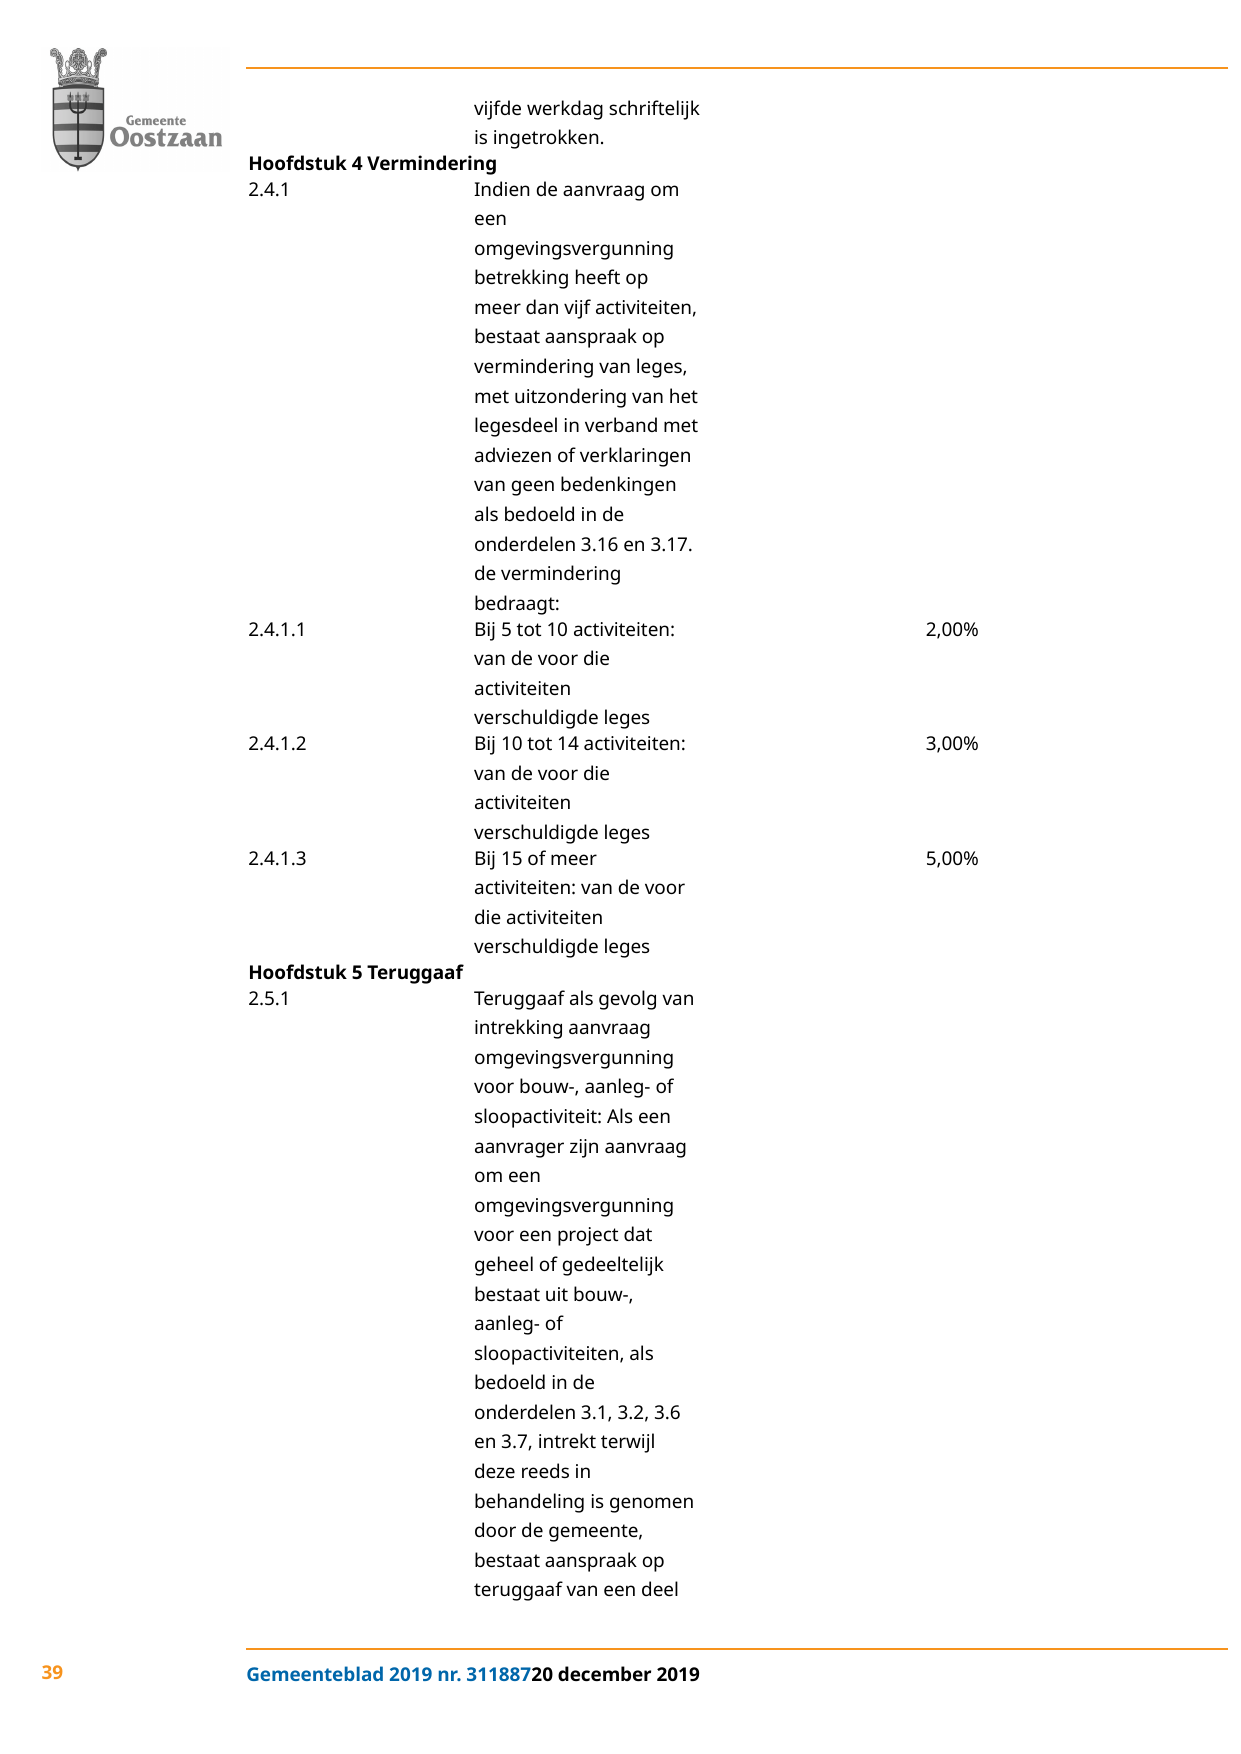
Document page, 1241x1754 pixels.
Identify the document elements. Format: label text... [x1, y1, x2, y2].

table_cell [700, 845, 926, 959]
table_cell [926, 985, 1152, 1602]
table_cell vijfde werkdag schriftelijk is ingetrokken. [474, 95, 700, 150]
table_cell 2,00% [926, 616, 1152, 730]
table_cell Bij 15 of meer activiteiten: van de voor die activiteiten verschuldigde leges [474, 845, 700, 959]
table_cell 2.4.1 [248, 176, 474, 616]
table_cell Hoofdstuk 5 Teruggaaf [248, 959, 1152, 985]
table_cell Bij 10 tot 14 activiteiten: van de voor die activiteiten verschuldigde leges [474, 730, 700, 845]
table_cell Bij 5 tot 10 activiteiten: van de voor die activiteiten verschuldigde leges [474, 616, 700, 730]
table_cell [700, 95, 926, 150]
table_cell [700, 985, 926, 1602]
table_cell [248, 95, 474, 150]
table_cell [700, 730, 926, 845]
table_cell 2.4.1.1 [248, 616, 474, 730]
table_cell [926, 176, 1152, 616]
picture [41, 47, 231, 172]
table_cell 2.4.1.3 [248, 845, 474, 959]
table_cell 5,00% [926, 845, 1152, 959]
table_cell [700, 176, 926, 616]
table_cell Hoofdstuk 4 Vermindering [248, 150, 1152, 176]
table_cell 3,00% [926, 730, 1152, 845]
table_cell [700, 616, 926, 730]
table_cell 2.4.1.2 [248, 730, 474, 845]
table_cell Indien de aanvraag om een omgevingsvergunning betrekking heeft op meer dan vijf activiteiten, bestaat aanspraak op vermindering van leges, met uitzondering van het legesdeel in verband met adviezen of verklaringen van geen bedenkingen als bedoeld in de onderdelen 3.16 en 3.17. de vermindering bedraagt: [474, 176, 700, 616]
table_cell [926, 95, 1152, 150]
table_cell Teruggaaf als gevolg van intrekking aanvraag omgevingsvergunning voor bouw-, aanleg- of sloopactiviteit: Als een aanvrager zijn aanvraag om een omgevingsvergunning voor een project dat geheel of gedeeltelijk bestaat uit bouw-, aanleg- of sloopactiviteiten, als bedoeld in de onderdelen 3.1, 3.2, 3.6 en 3.7, intrekt terwijl deze reeds in behandeling is genomen door de gemeente, bestaat aanspraak op teruggaaf van een deel [474, 985, 700, 1602]
table_cell 2.5.1 [248, 985, 474, 1602]
